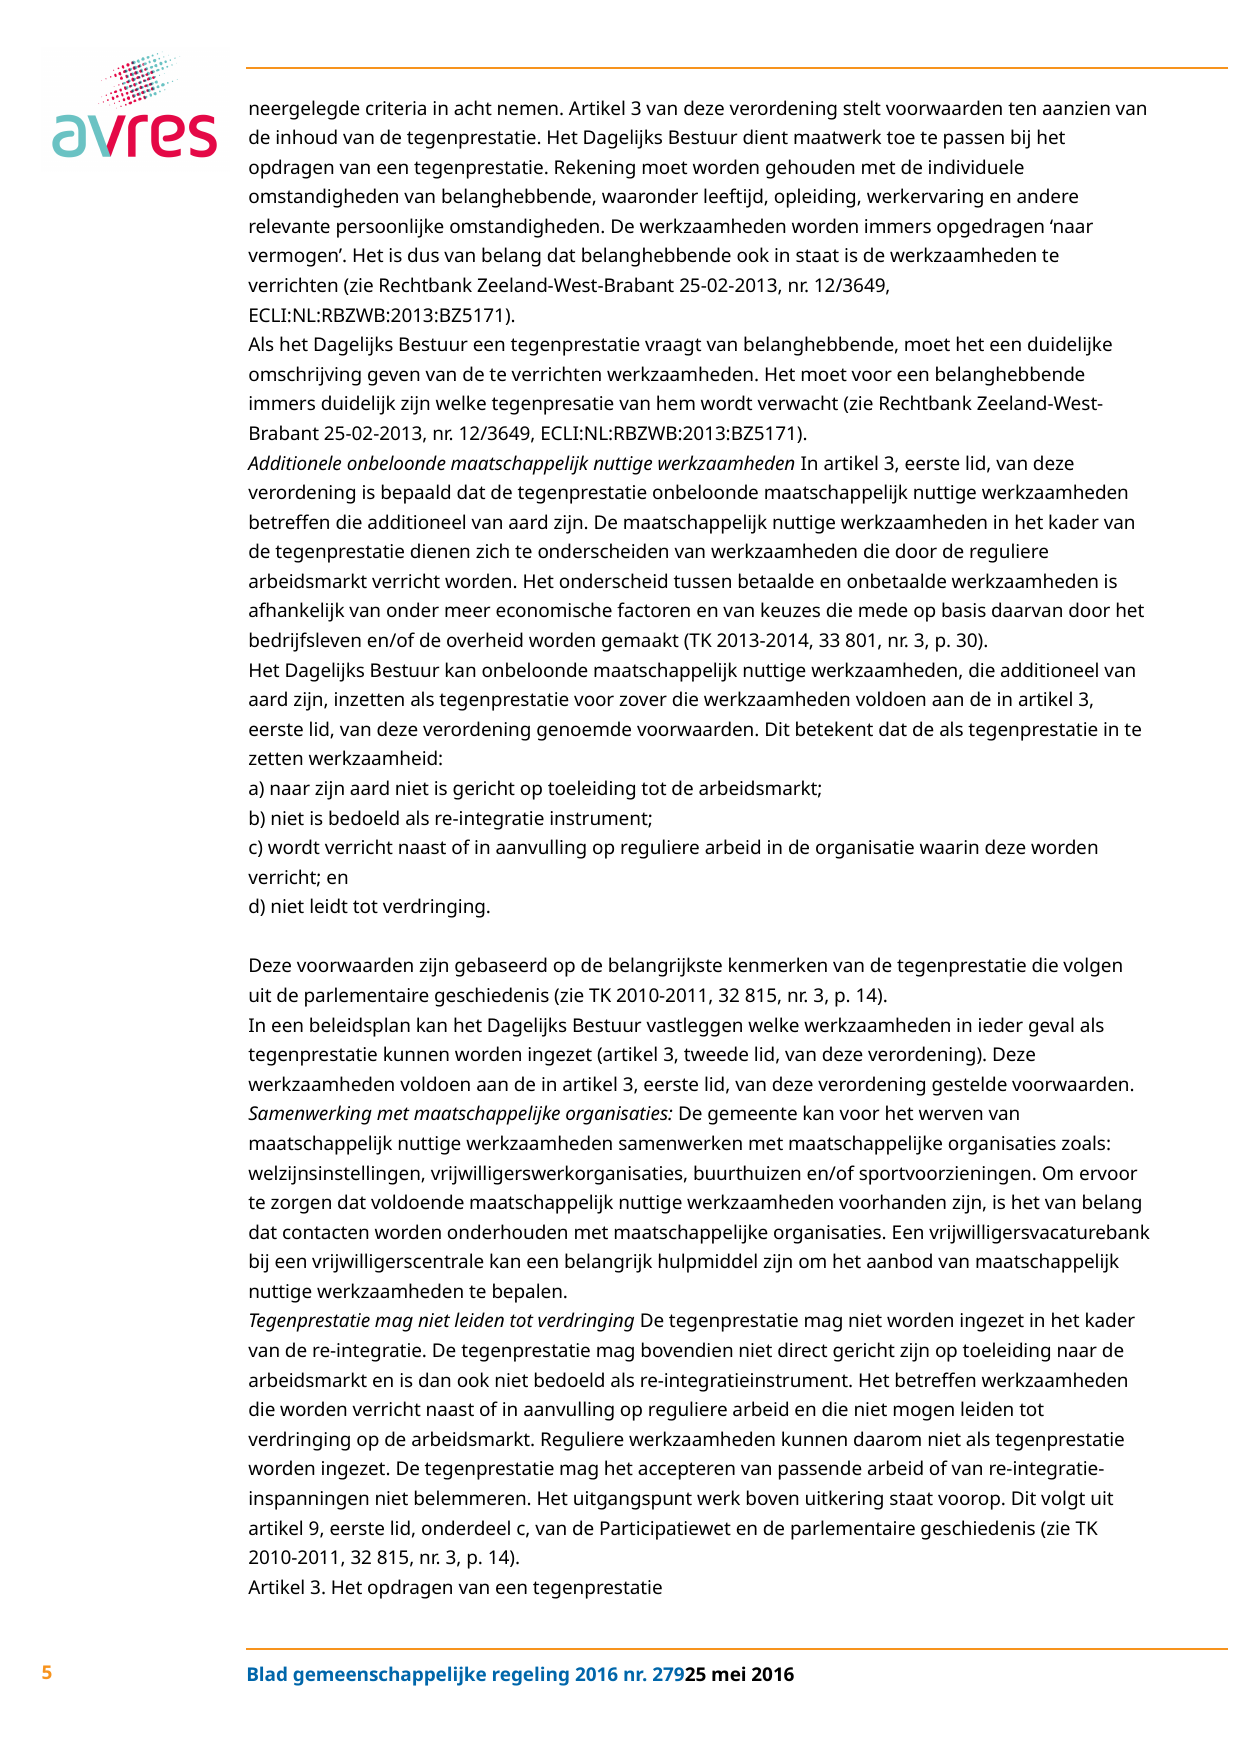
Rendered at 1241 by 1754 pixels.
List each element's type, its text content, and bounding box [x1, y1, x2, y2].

text a) naar zijn aard niet is gericht op toeleiding tot de arbeidsmarkt; [248, 775, 1152, 801]
text Samenwerking met maatschappelijke organisaties: De gemeente kan voor het werven van maatschappelijk nuttige werkzaamheden samenwerken met maatschappelijke organisaties zoals: welzijnsinstellingen, vrijwilligerswerkorganisaties, buurthuizen en/of sportvoorzieningen. Om ervoor te zorgen dat voldoende maatschappelijk nuttige werkzaamheden voorhanden zijn, is het van belang dat contacten worden onderhouden met maatschappelijke organisaties. Een vrijwilligersvacaturebank bij een vrijwilligerscentrale kan een belangrijk hulpmiddel zijn om het aanbod van maatschappelijk nuttige werkzaamheden te bepalen. [248, 1101, 1152, 1304]
text Artikel 3. Het opdragen van een tegenprestatie [248, 1574, 1152, 1600]
text d) niet leidt tot verdringing. [248, 893, 1152, 919]
text Als het Dagelijks Bestuur een tegenprestatie vraagt van belanghebbende, moet het een duidelijke omschrijving geven van de te verrichten werkzaamheden. Het moet voor een belanghebbende immers duidelijk zijn welke tegenpresatie van hem wordt verwacht (zie Rechtbank Zeeland-West-Brabant 25-02-2013, nr. 12/3649, ECLI:NL:RBZWB:2013:BZ5171). [248, 331, 1152, 446]
text neergelegde criteria in acht nemen. Artikel 3 van deze verordening stelt voorwaarden ten aanzien van de inhoud van de tegenprestatie. Het Dagelijks Bestuur dient maatwerk toe te passen bij het opdragen van een tegenprestatie. Rekening moet worden gehouden met de individuele omstandigheden van belanghebbende, waaronder leeftijd, opleiding, werkervaring en andere relevante persoonlijke omstandigheden. De werkzaamheden worden immers opgedragen ‘naar vermogen’. Het is dus van belang dat belanghebbende ook in staat is de werkzaamheden te verrichten (zie Rechtbank Zeeland-West-Brabant 25-02-2013, nr. 12/3649, ECLI:NL:RBZWB:2013:BZ5171). [248, 95, 1152, 328]
text Deze voorwaarden zijn gebaseerd op de belangrijkste kenmerken van de tegenprestatie die volgen uit de parlementaire geschiedenis (zie TK 2010-2011, 32 815, nr. 3, p. 14). [248, 953, 1152, 1008]
text c) wordt verricht naast of in aanvulling op reguliere arbeid in de organisatie waarin deze worden verricht; en [248, 834, 1152, 890]
text Het Dagelijks Bestuur kan onbeloonde maatschappelijk nuttige werkzaamheden, die additioneel van aard zijn, inzetten als tegenprestatie voor zover die werkzaamheden voldoen aan de in artikel 3, eerste lid, van deze verordening genoemde voorwaarden. Dit betekent dat de als tegenprestatie in te zetten werkzaamheid: [248, 657, 1152, 771]
text Additionele onbeloonde maatschappelijk nuttige werkzaamheden In artikel 3, eerste lid, van deze verordening is bepaald dat de tegenprestatie onbeloonde maatschappelijk nuttige werkzaamheden betreffen die additioneel van aard zijn. De maatschappelijk nuttige werkzaamheden in het kader van de tegenprestatie dienen zich te onderscheiden van werkzaamheden die door de reguliere arbeidsmarkt verricht worden. Het onderscheid tussen betaalde en onbetaalde werkzaamheden is afhankelijk van onder meer economische factoren en van keuzes die mede op basis daarvan door het bedrijfsleven en/of de overheid worden gemaakt (TK 2013-2014, 33 801, nr. 3, p. 30). [248, 450, 1152, 653]
text In een beleidsplan kan het Dagelijks Bestuur vastleggen welke werkzaamheden in ieder geval als tegenprestatie kunnen worden ingezet (artikel 3, tweede lid, van deze verordening). Deze werkzaamheden voldoen aan de in artikel 3, eerste lid, van deze verordening gestelde voorwaarden. [248, 1012, 1152, 1097]
text Tegenprestatie mag niet leiden tot verdringing De tegenprestatie mag niet worden ingezet in het kader van de re-integratie. De tegenprestatie mag bovendien niet direct gericht zijn op toeleiding naar de arbeidsmarkt en is dan ook niet bedoeld als re-integratieinstrument. Het betreffen werkzaamheden die worden verricht naast of in aanvulling op reguliere arbeid en die niet mogen leiden tot verdringing op de arbeidsmarkt. Reguliere werkzaamheden kunnen daarom niet als tegenprestatie worden ingezet. De tegenprestatie mag het accepteren van passende arbeid of van re-integratie-inspanningen niet belemmeren. Het uitgangspunt werk boven uitkering staat voorop. Dit volgt uit artikel 9, eerste lid, onderdeel c, van de Participatiewet en de parlementaire geschiedenis (zie TK 2010-2011, 32 815, nr. 3, p. 14). [248, 1308, 1152, 1570]
text b) niet is bedoeld als re-integratie instrument; [248, 805, 1152, 831]
picture [41, 47, 231, 172]
